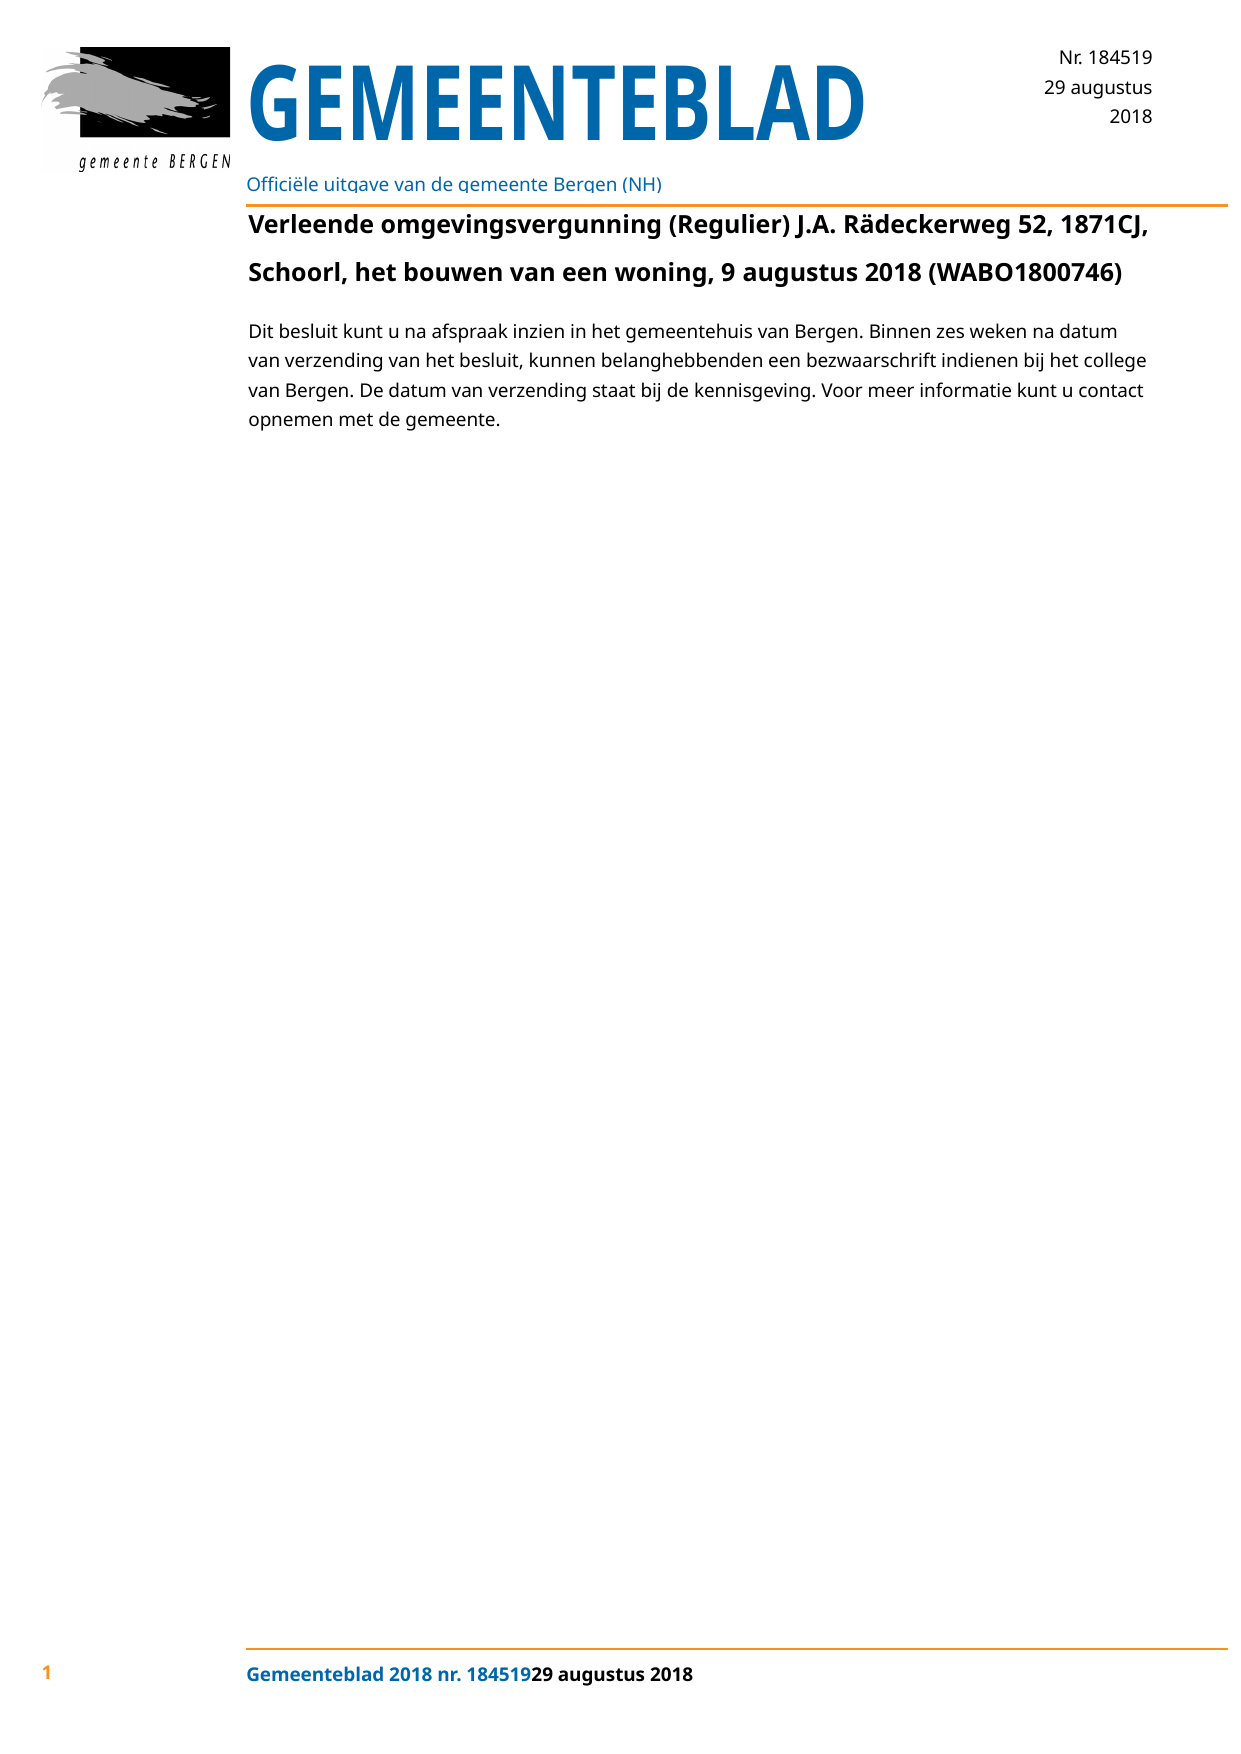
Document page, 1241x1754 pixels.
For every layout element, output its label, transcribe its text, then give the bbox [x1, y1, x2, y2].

text Dit besluit kunt u na afspraak inzien in het gemeentehuis van Bergen. Binnen zes weken na datum van verzending van het besluit, kunnen belanghebbenden een bezwaarschrift indienen bij het college van Bergen. De datum van verzending staat bij de kennisgeving. Voor meer informatie kunt u contact opnemen met de gemeente. [248, 318, 1152, 432]
picture [41, 47, 231, 172]
text Verleende omgevingsvergunning (Regulier) J.A. Rädeckerweg 52, 1871CJ, Schoorl, het bouwen van een woning, 9 augustus 2018 (WABO1800746) [248, 207, 1152, 288]
